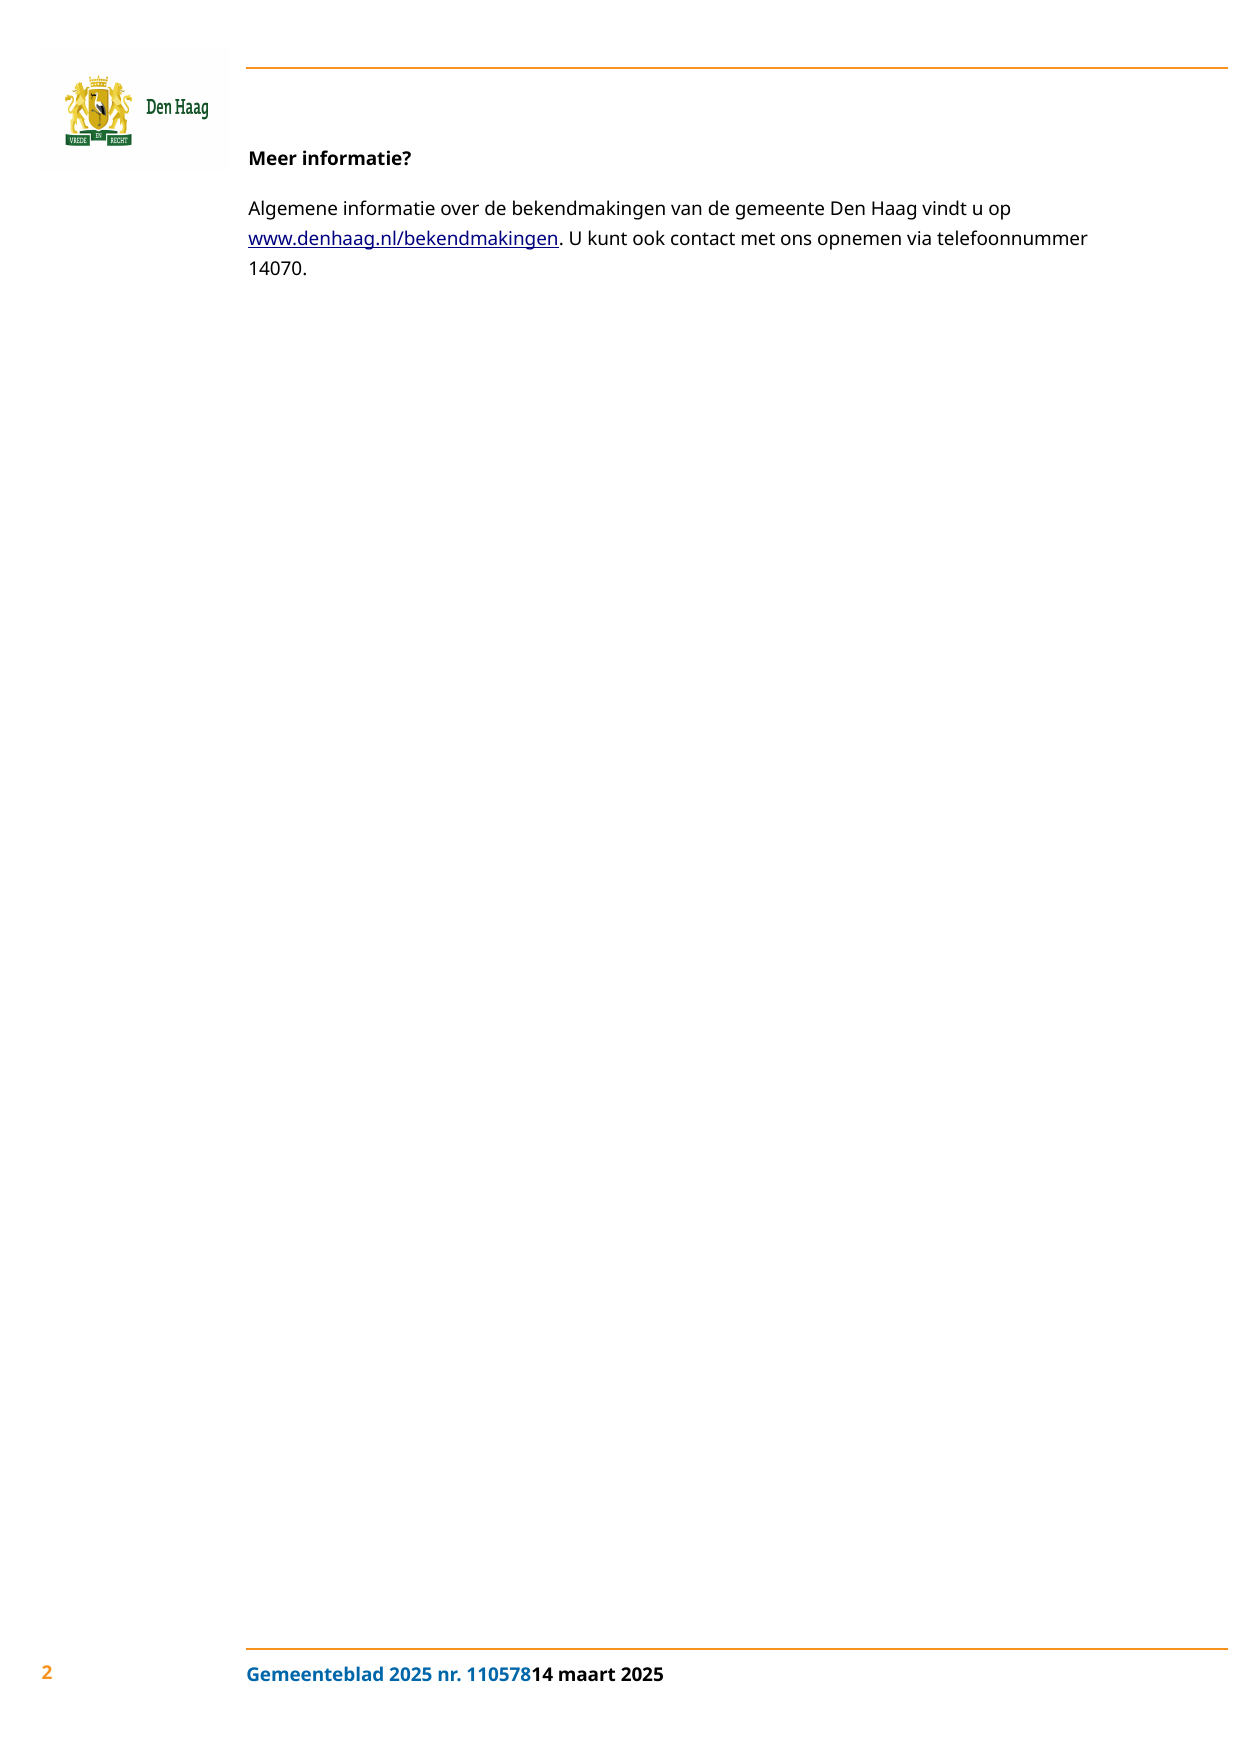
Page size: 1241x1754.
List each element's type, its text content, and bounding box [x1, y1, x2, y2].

text Algemene informatie over de bekendmakingen van de gemeente Den Haag vindt u op www.denhaag.nl/bekendmakingen. U kunt ook contact met ons opnemen via telefoonnummer 14070. [248, 196, 1152, 281]
picture [41, 47, 231, 172]
text Meer informatie? [248, 145, 1152, 171]
